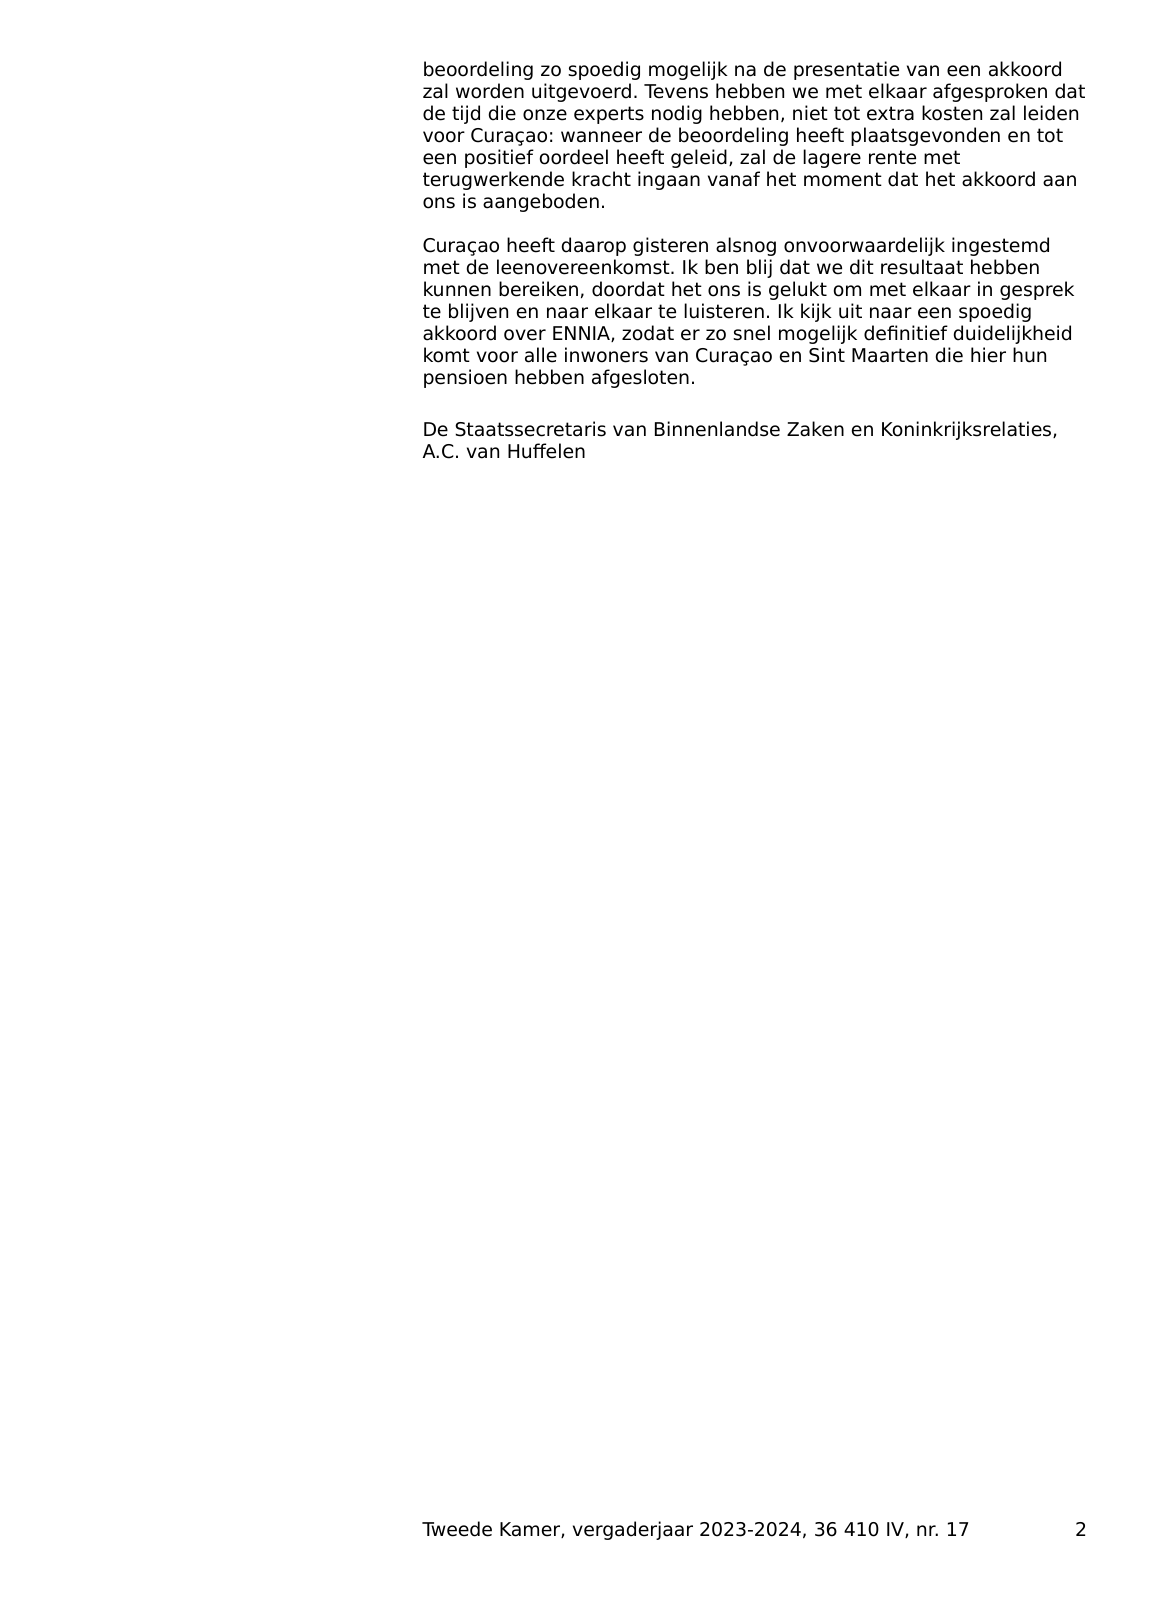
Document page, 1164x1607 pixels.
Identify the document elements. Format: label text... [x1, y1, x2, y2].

text beoordeling zo spoedig mogelijk na de presentatie van een akkoord zal worden uitgevoerd. Tevens hebben we met elkaar afgesproken dat de tijd die onze experts nodig hebben, niet tot extra kosten zal leiden voor Curaçao: wanneer de beoordeling heeft plaatsgevonden en tot een positief oordeel heeft geleid, zal de lagere rente met terugwerkende kracht ingaan vanaf het moment dat het akkoord aan ons is aangeboden. [422, 59, 1087, 213]
text De Staatssecretaris van Binnenlandse Zaken en Koninkrijksrelaties, A.C. van Huffelen [422, 419, 1087, 463]
text Curaçao heeft daarop gisteren alsnog onvoorwaardelijk ingestemd met de leenovereenkomst. Ik ben blij dat we dit resultaat hebben kunnen bereiken, doordat het ons is gelukt om met elkaar in gesprek te blijven en naar elkaar te luisteren. Ik kijk uit naar een spoedig akkoord over ENNIA, zodat er zo snel mogelijk definitief duidelijkheid komt voor alle inwoners van Curaçao en Sint Maarten die hier hun pensioen hebben afgesloten. [422, 235, 1087, 389]
